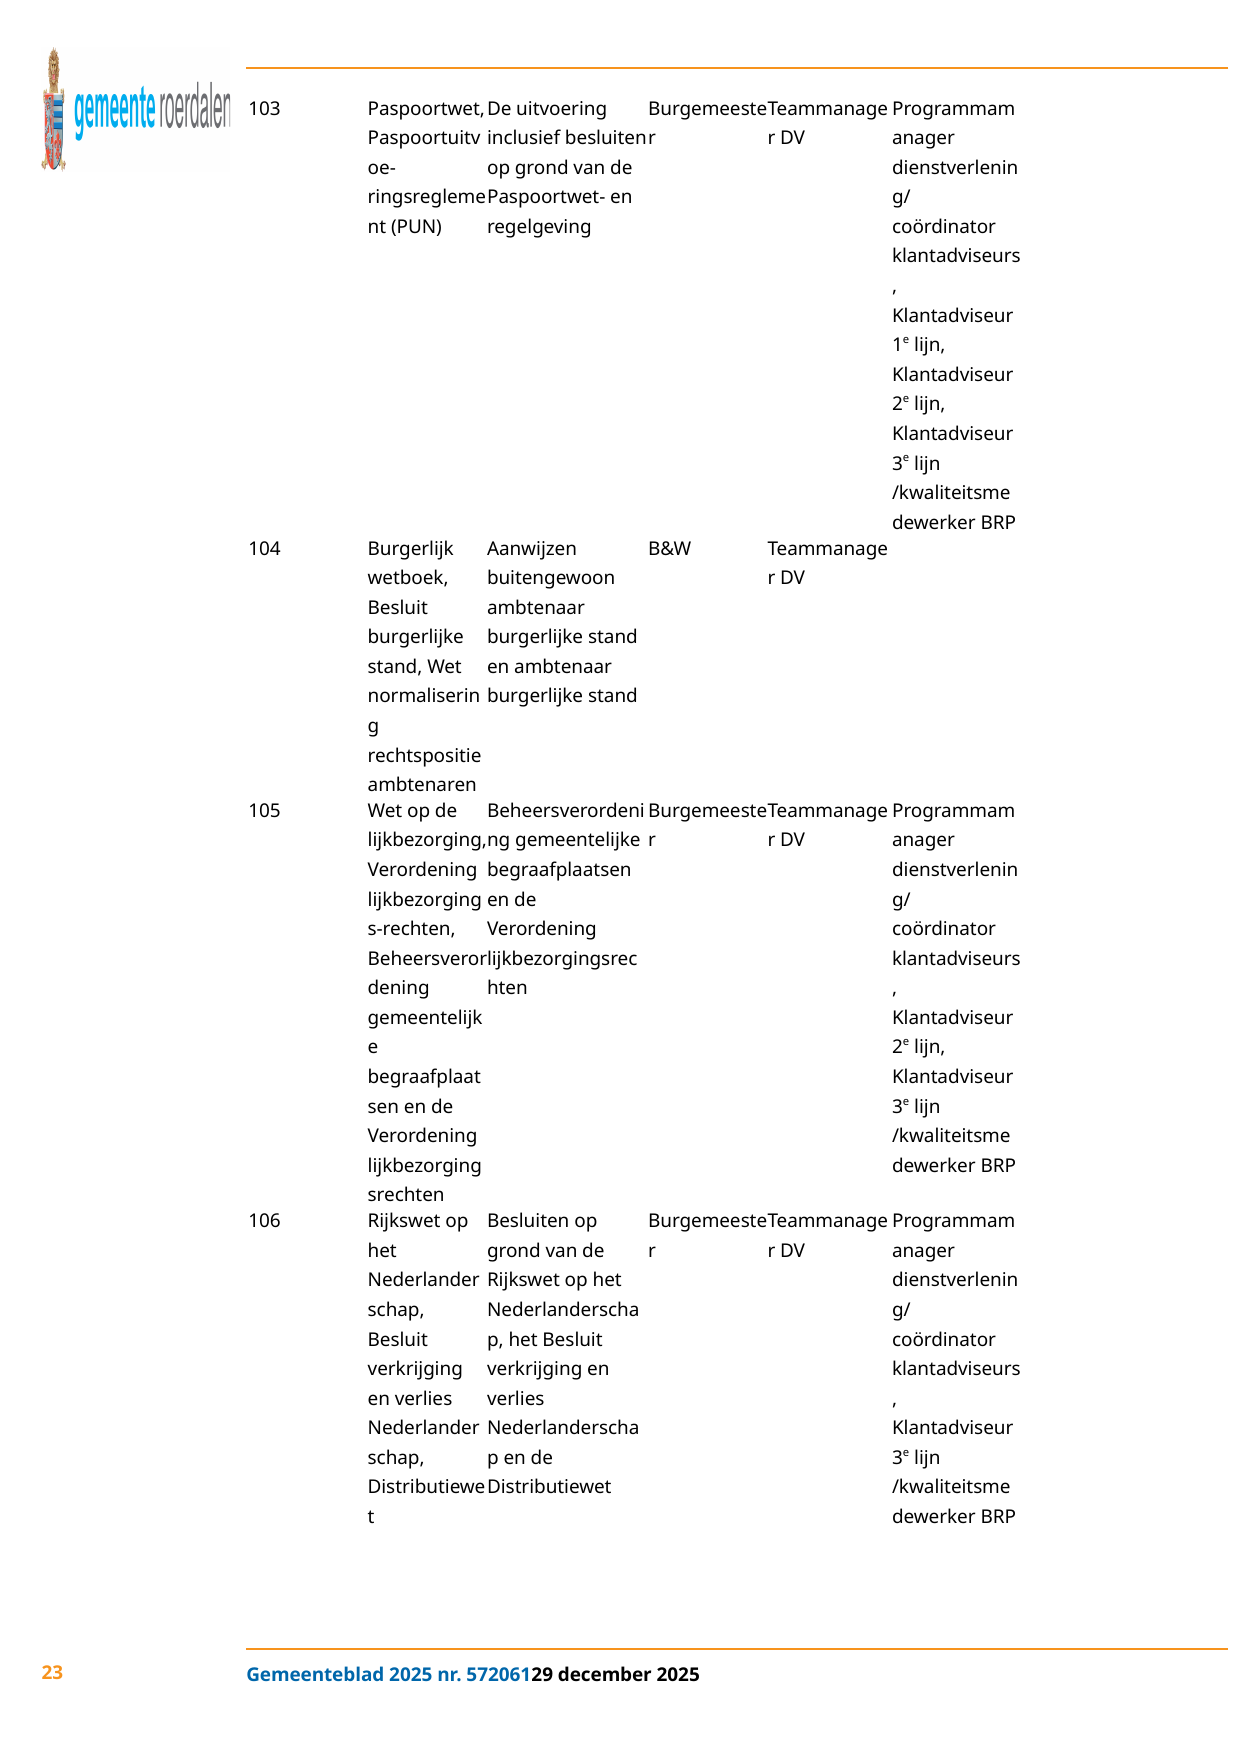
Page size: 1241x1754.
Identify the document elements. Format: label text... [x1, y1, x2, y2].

table_cell [1022, 797, 1152, 1207]
table_cell Wet op de lijkbezorging, Verordening lijkbezorgings-rechten, Beheersverordening gemeentelijke begraafplaatsen en de Verordening lijkbezorgingsrechten [368, 797, 487, 1207]
table_cell [892, 535, 1022, 797]
table_cell 105 [248, 797, 367, 1207]
table_cell De uitvoering inclusief besluiten op grond van de Paspoortwet- en regelgeving [487, 95, 648, 535]
picture [41, 47, 231, 172]
table_cell 106 [248, 1208, 367, 1529]
table_cell Teammanager DV [767, 535, 892, 797]
table_cell Beheersverordening gemeentelijke begraafplaatsen en de Verordening lijkbezorgingsrechten [487, 797, 648, 1207]
table_cell Teammanager DV [767, 797, 892, 1207]
table_cell Teammanager DV [767, 1208, 892, 1529]
table_cell Aanwijzen buitengewoon ambtenaar burgerlijke stand en ambtenaar burgerlijke stand [487, 535, 648, 797]
table_cell Burgemeester [648, 797, 767, 1207]
table_cell Paspoortwet, Paspoortuitvoe-ringsreglement (PUN) [368, 95, 487, 535]
table_cell Programmamanager dienstverlening/ coördinator klantadviseurs, Klantadviseur 3e lijn /kwaliteitsmedewerker BRP [892, 1208, 1022, 1529]
table_cell Programmamanager dienstverlening/ coördinator klantadviseurs, Klantadviseur 1e lijn, Klantadviseur 2e lijn, Klantadviseur 3e lijn /kwaliteitsmedewerker BRP [892, 95, 1022, 535]
table_cell B&W [648, 535, 767, 797]
table_cell 103 [248, 95, 367, 535]
table_cell 104 [248, 535, 367, 797]
table_cell Rijkswet op het Nederlanderschap, Besluit verkrijging en verlies Nederlanderschap, Distributiewet [368, 1208, 487, 1529]
table_cell [1022, 95, 1152, 535]
table_cell [1022, 535, 1152, 797]
table_cell Teammanager DV [767, 95, 892, 535]
table_cell Burgerlijk wetboek, Besluit burgerlijke stand, Wet normalisering rechtspositie ambtenaren [368, 535, 487, 797]
table_cell Besluiten op grond van de Rijkswet op het Nederlanderschap, het Besluit verkrijging en verlies Nederlanderschap en de Distributiewet [487, 1208, 648, 1529]
table_cell Burgemeester [648, 1208, 767, 1529]
table_cell Burgemeester [648, 95, 767, 535]
table_cell Programmamanager dienstverlening/ coördinator klantadviseurs, Klantadviseur 2e lijn, Klantadviseur 3e lijn /kwaliteitsmedewerker BRP [892, 797, 1022, 1207]
table_cell [1022, 1208, 1152, 1529]
